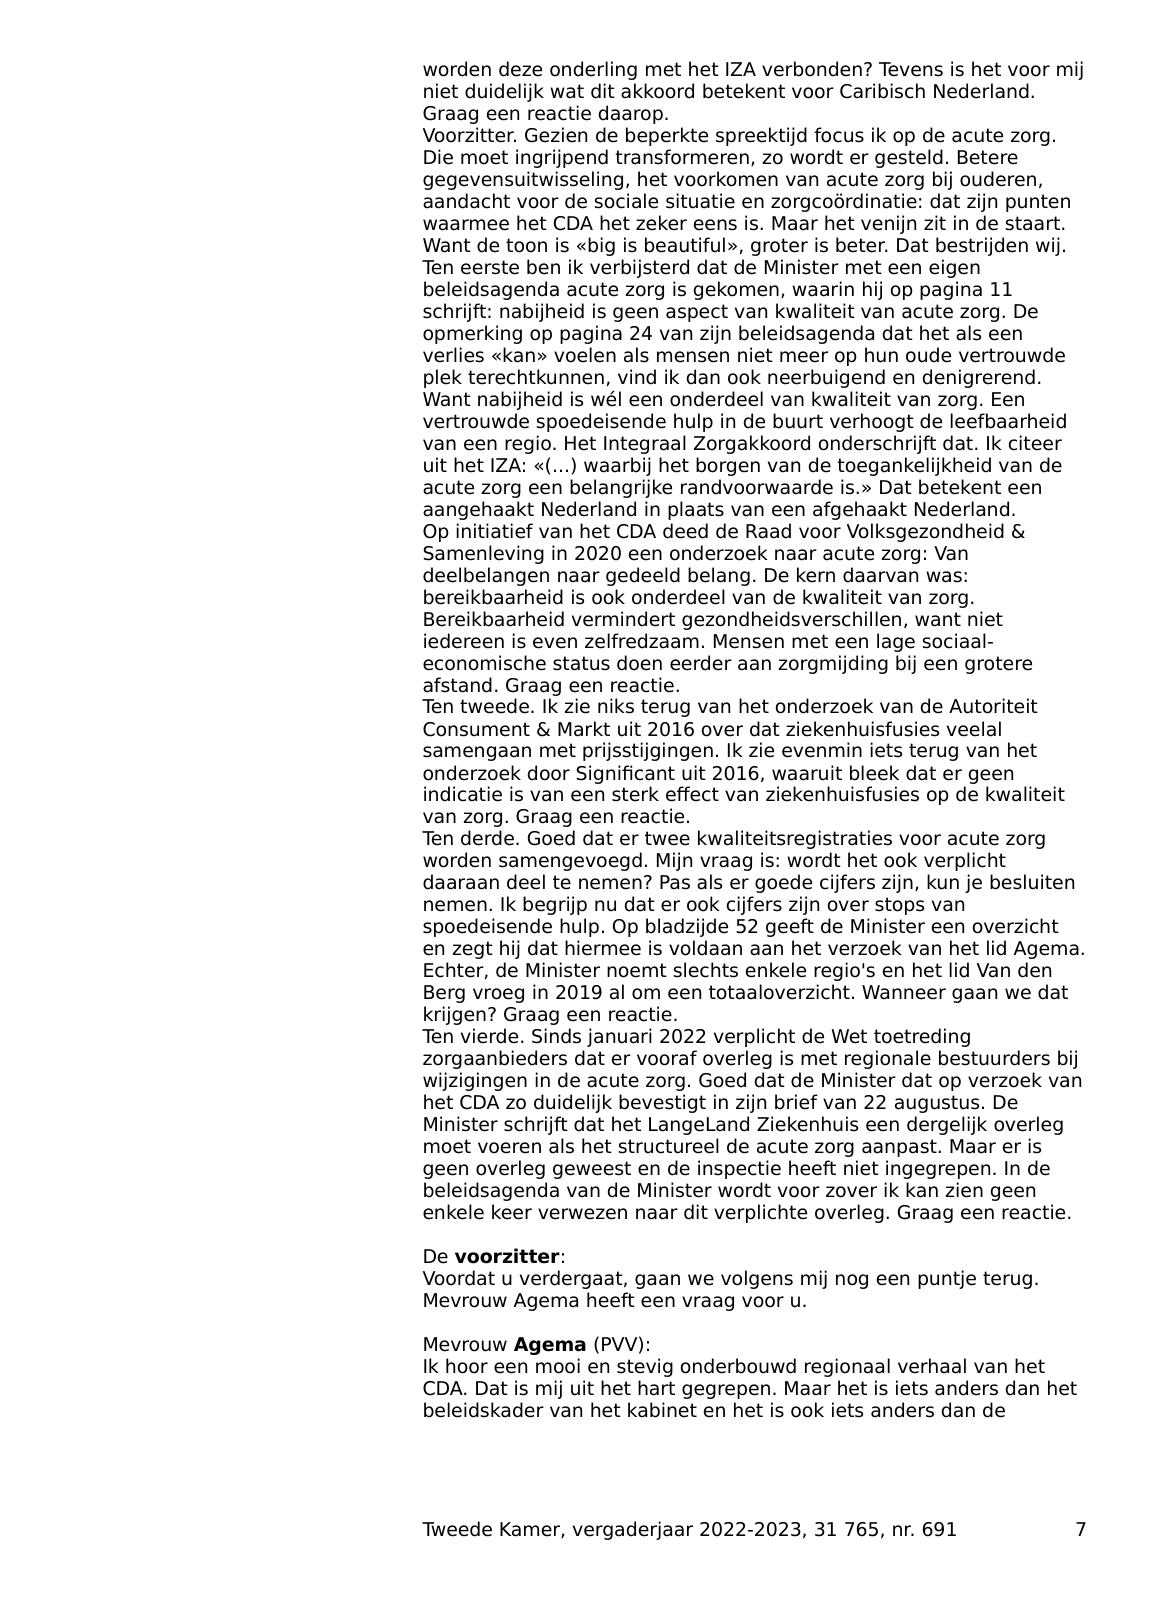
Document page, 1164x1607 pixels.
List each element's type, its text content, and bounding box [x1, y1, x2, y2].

text De voorzitter: [422, 1246, 1087, 1268]
text worden deze onderling met het IZA verbonden? Tevens is het voor mij niet duidelijk wat dit akkoord betekent voor Caribisch Nederland. Graag een reactie daarop. [422, 59, 1087, 125]
text Ten derde. Goed dat er twee kwaliteitsregistraties voor acute zorg worden samengevoegd. Mijn vraag is: wordt het ook verplicht daaraan deel te nemen? Pas als er goede cijfers zijn, kun je besluiten nemen. Ik begrijp nu dat er ook cijfers zijn over stops van spoedeisende hulp. Op bladzijde 52 geeft de Minister een overzicht en zegt hij dat hiermee is voldaan aan het verzoek van het lid Agema. Echter, de Minister noemt slechts enkele regio's en het lid Van den Berg vroeg in 2019 al om een totaaloverzicht. Wanneer gaan we dat krijgen? Graag een reactie. [422, 828, 1087, 1026]
text Voorzitter. Gezien de beperkte spreektijd focus ik op de acute zorg. Die moet ingrijpend transformeren, zo wordt er gesteld. Betere gegevensuitwisseling, het voorkomen van acute zorg bij ouderen, aandacht voor de sociale situatie en zorgcoördinatie: dat zijn punten waarmee het CDA het zeker eens is. Maar het venijn zit in de staart. Want de toon is «big is beautiful», groter is beter. Dat bestrijden wij. Ten eerste ben ik verbijsterd dat de Minister met een eigen beleidsagenda acute zorg is gekomen, waarin hij op pagina 11 schrijft: nabijheid is geen aspect van kwaliteit van acute zorg. De opmerking op pagina 24 van zijn beleidsagenda dat het als een verlies «kan» voelen als mensen niet meer op hun oude vertrouwde plek terechtkunnen, vind ik dan ook neerbuigend en denigrerend. Want nabijheid is wél een onderdeel van kwaliteit van zorg. Een vertrouwde spoedeisende hulp in de buurt verhoogt de leefbaarheid van een regio. Het Integraal Zorgakkoord onderschrijft dat. Ik citeer uit het IZA: «(...) waarbij het borgen van de toegankelijkheid van de acute zorg een belangrijke randvoorwaarde is.» Dat betekent een aangehaakt Nederland in plaats van een afgehaakt Nederland. [422, 125, 1087, 521]
text Ten tweede. Ik zie niks terug van het onderzoek van de Autoriteit Consument & Markt uit 2016 over dat ziekenhuisfusies veelal samengaan met prijsstijgingen. Ik zie evenmin iets terug van het onderzoek door Significant uit 2016, waaruit bleek dat er geen indicatie is van een sterk effect van ziekenhuisfusies op de kwaliteit van zorg. Graag een reactie. [422, 696, 1087, 828]
text Op initiatief van het CDA deed de Raad voor Volksgezondheid & Samenleving in 2020 een onderzoek naar acute zorg: Van deelbelangen naar gedeeld belang. De kern daarvan was: bereikbaarheid is ook onderdeel van de kwaliteit van zorg. Bereikbaarheid vermindert gezondheidsverschillen, want niet iedereen is even zelfredzaam. Mensen met een lage sociaal-economische status doen eerder aan zorgmijding bij een grotere afstand. Graag een reactie. [422, 521, 1087, 696]
text Voordat u verdergaat, gaan we volgens mij nog een puntje terug. Mevrouw Agema heeft een vraag voor u. [422, 1268, 1087, 1312]
text Mevrouw Agema (PVV): [422, 1334, 1087, 1356]
text Ik hoor een mooi en stevig onderbouwd regionaal verhaal van het CDA. Dat is mij uit het hart gegrepen. Maar het is iets anders dan het beleidskader van het kabinet en het is ook iets anders dan de [422, 1356, 1087, 1422]
text Ten vierde. Sinds januari 2022 verplicht de Wet toetreding zorgaanbieders dat er vooraf overleg is met regionale bestuurders bij wijzigingen in de acute zorg. Goed dat de Minister dat op verzoek van het CDA zo duidelijk bevestigt in zijn brief van 22 augustus. De Minister schrijft dat het LangeLand Ziekenhuis een dergelijk overleg moet voeren als het structureel de acute zorg aanpast. Maar er is geen overleg geweest en de inspectie heeft niet ingegrepen. In de beleidsagenda van de Minister wordt voor zover ik kan zien geen enkele keer verwezen naar dit verplichte overleg. Graag een reactie. [422, 1026, 1087, 1224]
